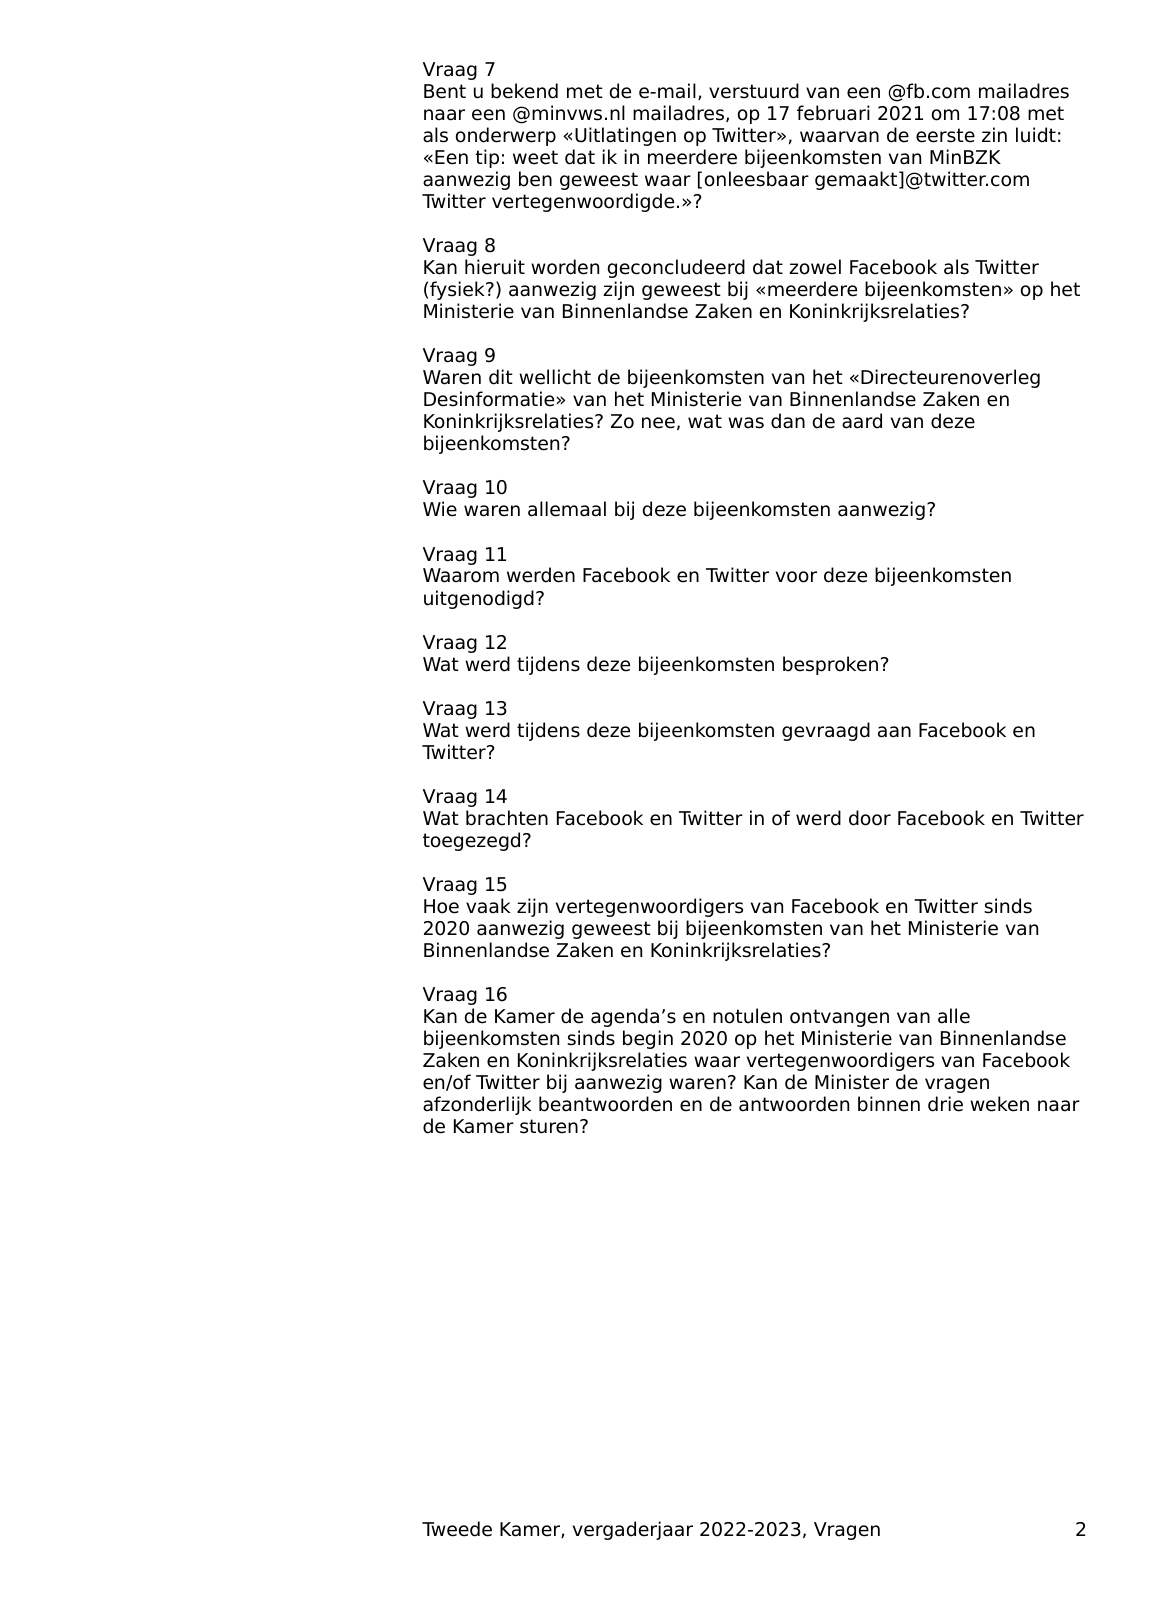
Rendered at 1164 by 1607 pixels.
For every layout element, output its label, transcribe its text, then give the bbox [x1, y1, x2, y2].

text Kan de Kamer de agenda’s en notulen ontvangen van alle bijeenkomsten sinds begin 2020 op het Ministerie van Binnenlandse Zaken en Koninkrijksrelaties waar vertegenwoordigers van Facebook en/of Twitter bij aanwezig waren? Kan de Minister de vragen afzonderlijk beantwoorden en de antwoorden binnen drie weken naar de Kamer sturen? [422, 1006, 1087, 1138]
text Vraag 11 [422, 543, 1087, 565]
text Vraag 15 [422, 874, 1087, 896]
text Wat brachten Facebook en Twitter in of werd door Facebook en Twitter toegezegd? [422, 808, 1087, 852]
text Bent u bekend met de e-mail, verstuurd van een @fb.com mailadres naar een @minvws.nl mailadres, op 17 februari 2021 om 17:08 met als onderwerp «Uitlatingen op Twitter», waarvan de eerste zin luidt: «Een tip: weet dat ik in meerdere bijeenkomsten van MinBZK aanwezig ben geweest waar [onleesbaar gemaakt]@twitter.com Twitter vertegenwoordigde.»? [422, 81, 1087, 213]
text Vraag 9 [422, 345, 1087, 367]
text Vraag 8 [422, 235, 1087, 257]
text Hoe vaak zijn vertegenwoordigers van Facebook en Twitter sinds 2020 aanwezig geweest bij bijeenkomsten van het Ministerie van Binnenlandse Zaken en Koninkrijksrelaties? [422, 896, 1087, 962]
text Kan hieruit worden geconcludeerd dat zowel Facebook als Twitter (fysiek?) aanwezig zijn geweest bij «meerdere bijeenkomsten» op het Ministerie van Binnenlandse Zaken en Koninkrijksrelaties? [422, 257, 1087, 323]
text Waarom werden Facebook en Twitter voor deze bijeenkomsten uitgenodigd? [422, 565, 1087, 609]
text Vraag 16 [422, 984, 1087, 1006]
text Wie waren allemaal bij deze bijeenkomsten aanwezig? [422, 499, 1087, 521]
text Vraag 10 [422, 477, 1087, 499]
text Vraag 13 [422, 698, 1087, 720]
text Vraag 14 [422, 786, 1087, 808]
text Vraag 12 [422, 632, 1087, 653]
text Waren dit wellicht de bijeenkomsten van het «Directeurenoverleg Desinformatie» van het Ministerie van Binnenlandse Zaken en Koninkrijksrelaties? Zo nee, wat was dan de aard van deze bijeenkomsten? [422, 367, 1087, 455]
text Wat werd tijdens deze bijeenkomsten gevraagd aan Facebook en Twitter? [422, 720, 1087, 764]
text Wat werd tijdens deze bijeenkomsten besproken? [422, 653, 1087, 676]
text Vraag 7 [422, 59, 1087, 81]
